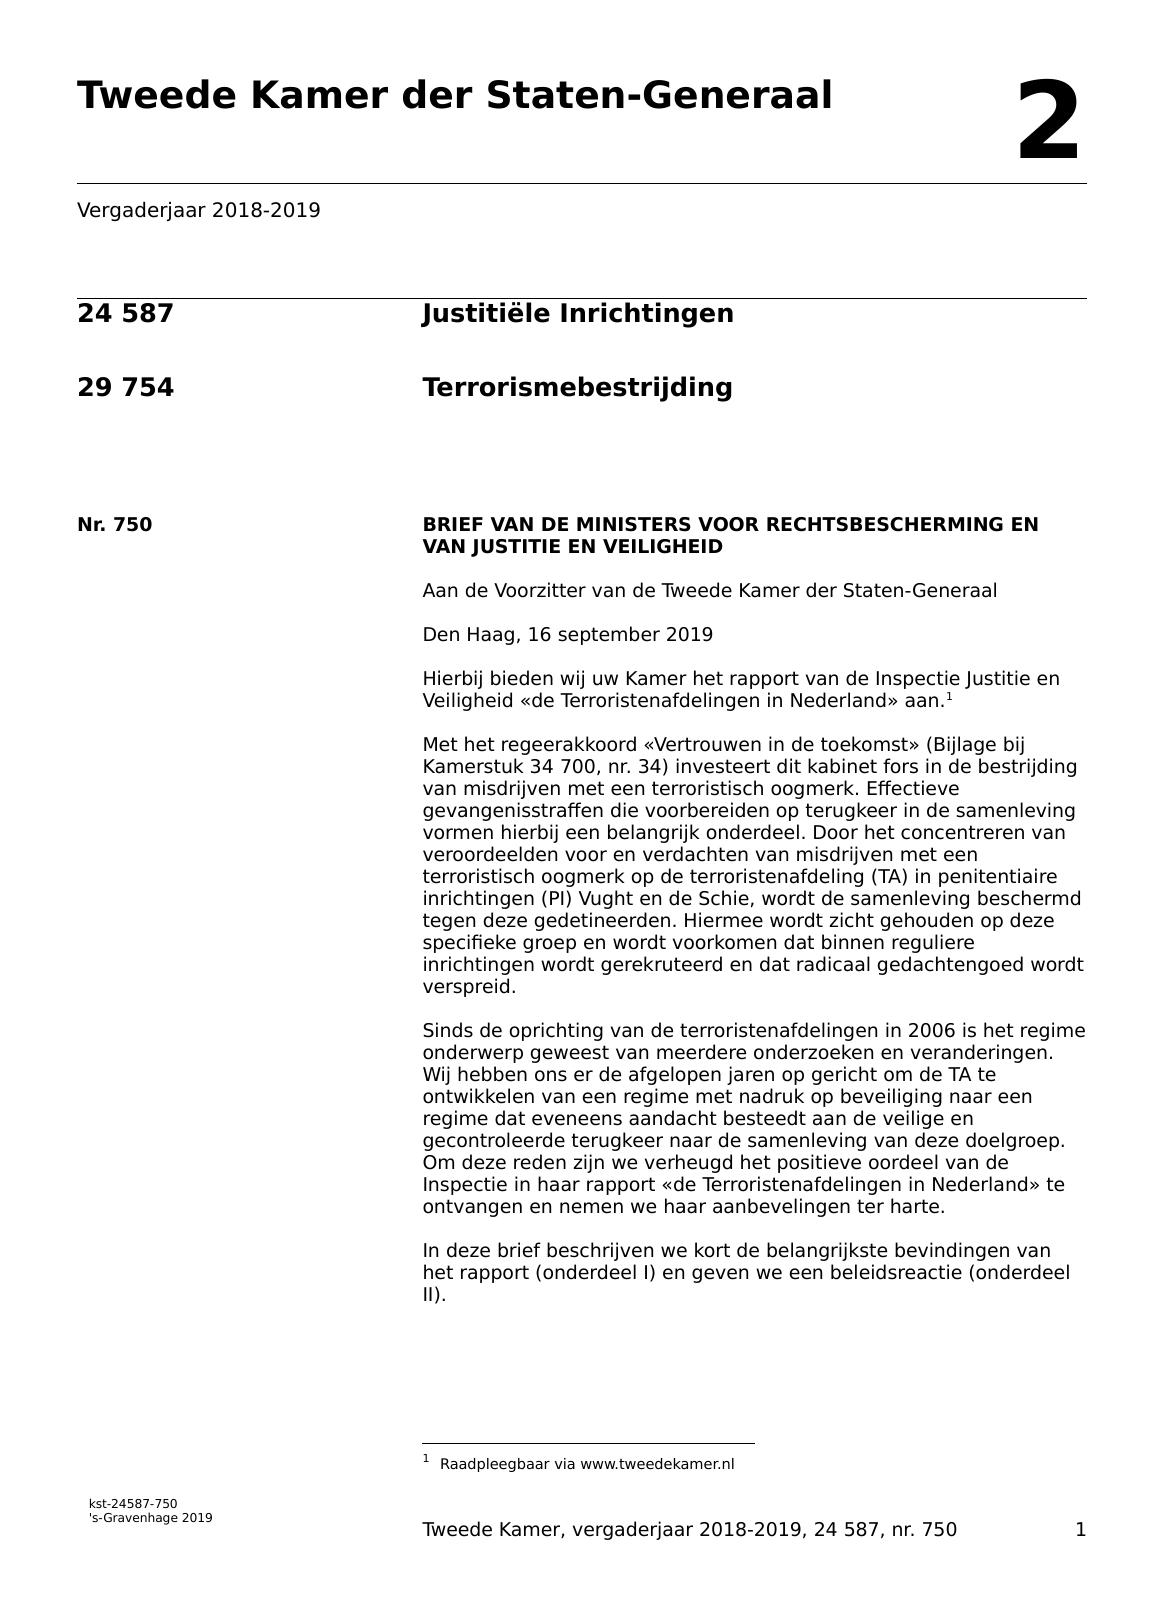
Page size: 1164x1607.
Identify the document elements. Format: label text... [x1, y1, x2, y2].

text Den Haag, 16 september 2019 [422, 624, 1087, 646]
subtitle Nr. 750 BRIEF VAN DE MINISTERS VOOR RECHTSBESCHERMING EN VAN JUSTITIE EN VEILIGHEID [77, 514, 1087, 558]
table_header Tweede Kamer der Staten-Generaal [77, 59, 886, 183]
text 's-Gravenhage 2019 [88, 1511, 323, 1525]
text Aan de Voorzitter van de Tweede Kamer der Staten-Generaal [422, 580, 1087, 602]
subtitle 29 754 Terrorismebestrijding [77, 373, 1087, 403]
text Raadpleegbaar via www.tweedekamer.nl [422, 1452, 1087, 1474]
text In deze brief beschrijven we kort de belangrijkste bevindingen van het rapport (onderdeel I) en geven we een beleidsreactie (onderdeel II). [422, 1240, 1087, 1306]
subtitle 24 587 Justitiële Inrichtingen [77, 299, 1087, 329]
text Hierbij bieden wij uw Kamer het rapport van de Inspectie Justitie en Veiligheid «de Terroristenafdelingen in Nederland» aan. [422, 668, 1087, 712]
table_cell Vergaderjaar 2018-2019 [77, 184, 1087, 298]
table_header 2 [886, 59, 1087, 183]
text Met het regeerakkoord «Vertrouwen in de toekomst» (Bijlage bij Kamerstuk 34 700, nr. 34) investeert dit kabinet fors in de bestrijding van misdrijven met een terroristisch oogmerk. Effectieve gevangenisstraffen die voorbereiden op terugkeer in de samenleving vormen hierbij een belangrijk onderdeel. Door het concentreren van veroordeelden voor en verdachten van misdrijven met een terroristisch oogmerk op de terroristenafdeling (TA) in penitentiaire inrichtingen (PI) Vught en de Schie, wordt de samenleving beschermd tegen deze gedetineerden. Hiermee wordt zicht gehouden op deze specifieke groep en wordt voorkomen dat binnen reguliere inrichtingen wordt gerekruteerd en dat radicaal gedachtengoed wordt verspreid. [422, 734, 1087, 998]
text kst-24587-750 [88, 1497, 323, 1511]
text Sinds de oprichting van de terroristenafdelingen in 2006 is het regime onderwerp geweest van meerdere onderzoeken en veranderingen. Wij hebben ons er de afgelopen jaren op gericht om de TA te ontwikkelen van een regime met nadruk op beveiliging naar een regime dat eveneens aandacht besteedt aan de veilige en gecontroleerde terugkeer naar de samenleving van deze doelgroep. Om deze reden zijn we verheugd het positieve oordeel van de Inspectie in haar rapport «de Terroristenafdelingen in Nederland» te ontvangen en nemen we haar aanbevelingen ter harte. [422, 1020, 1087, 1218]
